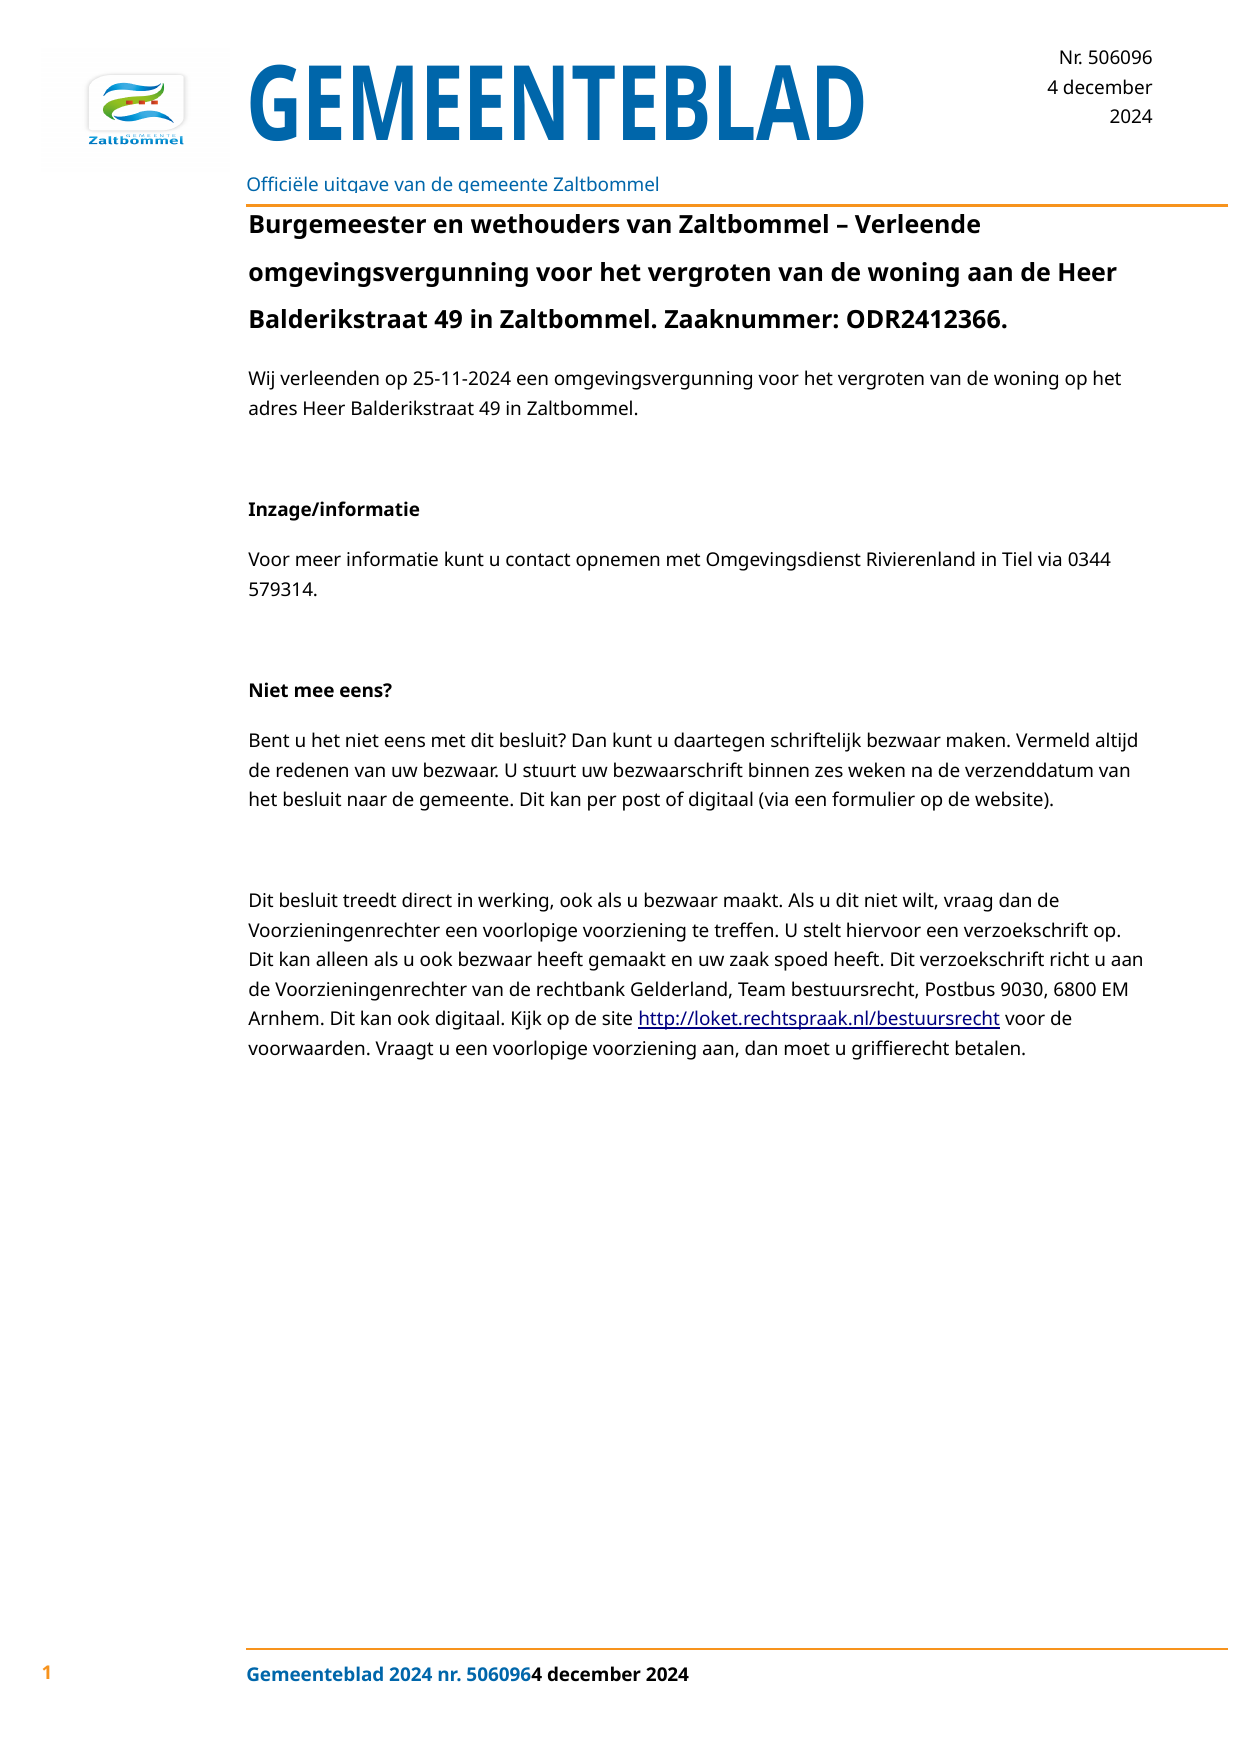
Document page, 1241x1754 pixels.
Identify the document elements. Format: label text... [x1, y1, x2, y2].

text Burgemeester en wethouders van Zaltbommel – Verleende omgevingsvergunning voor het vergroten van de woning aan de Heer Balderikstraat 49 in Zaltbommel. Zaaknummer: ODR2412366. [248, 207, 1152, 336]
text Voor meer informatie kunt u contact opnemen met Omgevingsdienst Rivierenland in Tiel via 0344 579314. [248, 546, 1152, 602]
text Bent u het niet eens met dit besluit? Dan kunt u daartegen schriftelijk bezwaar maken. Vermeld altijd de redenen van uw bezwaar. U stuurt uw bezwaarschrift binnen zes weken na de verzenddatum van het besluit naar de gemeente. Dit kan per post of digitaal (via een formulier op de website). [248, 727, 1152, 812]
text Wij verleenden op 25-11-2024 een omgevingsvergunning voor het vergroten van de woning op het adres Heer Balderikstraat 49 in Zaltbommel. [248, 366, 1152, 421]
text Inzage/informatie [248, 496, 1152, 522]
text Niet mee eens? [248, 677, 1152, 702]
text Dit besluit treedt direct in werking, ook als u bezwaar maakt. Als u dit niet wilt, vraag dan de Voorzieningenrechter een voorlopige voorziening te treffen. U stelt hiervoor een verzoekschrift op. Dit kan alleen als u ook bezwaar heeft gemaakt en uw zaak spoed heeft. Dit verzoekschrift richt u aan de Voorzieningenrechter van de rechtbank Gelderland, Team bestuursrecht, Postbus 9030, 6800 EM Arnhem. Dit kan ook digitaal. Kijk op de site http://loket.rechtspraak.nl/bestuursrecht voor de voorwaarden. Vraagt u een voorlopige voorziening aan, dan moet u griffierecht betalen. [248, 887, 1152, 1061]
picture [41, 47, 231, 172]
